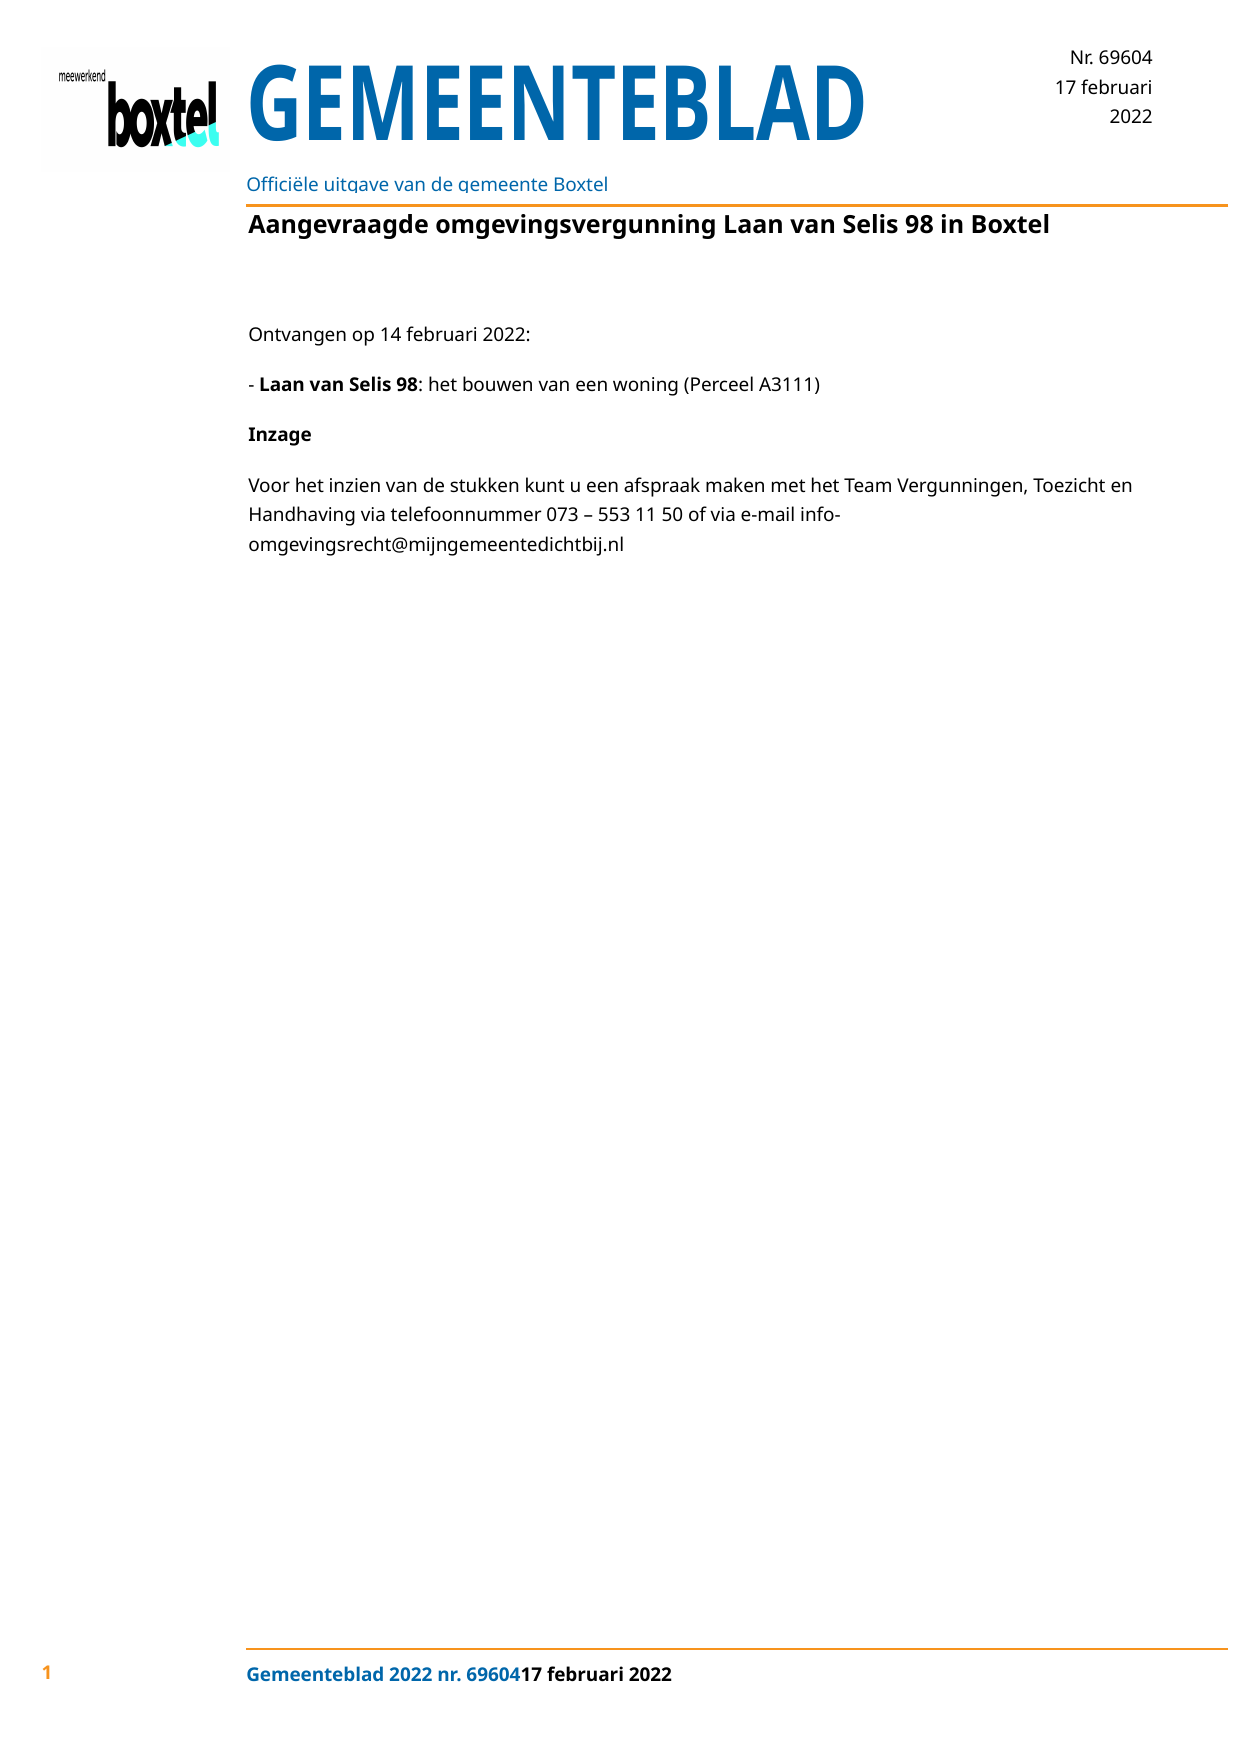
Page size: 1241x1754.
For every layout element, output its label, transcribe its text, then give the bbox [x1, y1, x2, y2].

text Voor het inzien van de stukken kunt u een afspraak maken met het Team Vergunningen, Toezicht en Handhaving via telefoonnummer 073 – 553 11 50 of via e-mail info-omgevingsrecht@mijngemeentedichtbij.nl [248, 472, 1152, 557]
text Aangevraagde omgevingsvergunning Laan van Selis 98 in Boxtel [248, 207, 1152, 241]
picture [41, 47, 231, 172]
text Inzage [248, 422, 1152, 447]
text Ontvangen op 14 februari 2022: [248, 321, 1152, 346]
text - Laan van Selis 98: het bouwen van een woning (Perceel A3111) [248, 371, 1152, 397]
